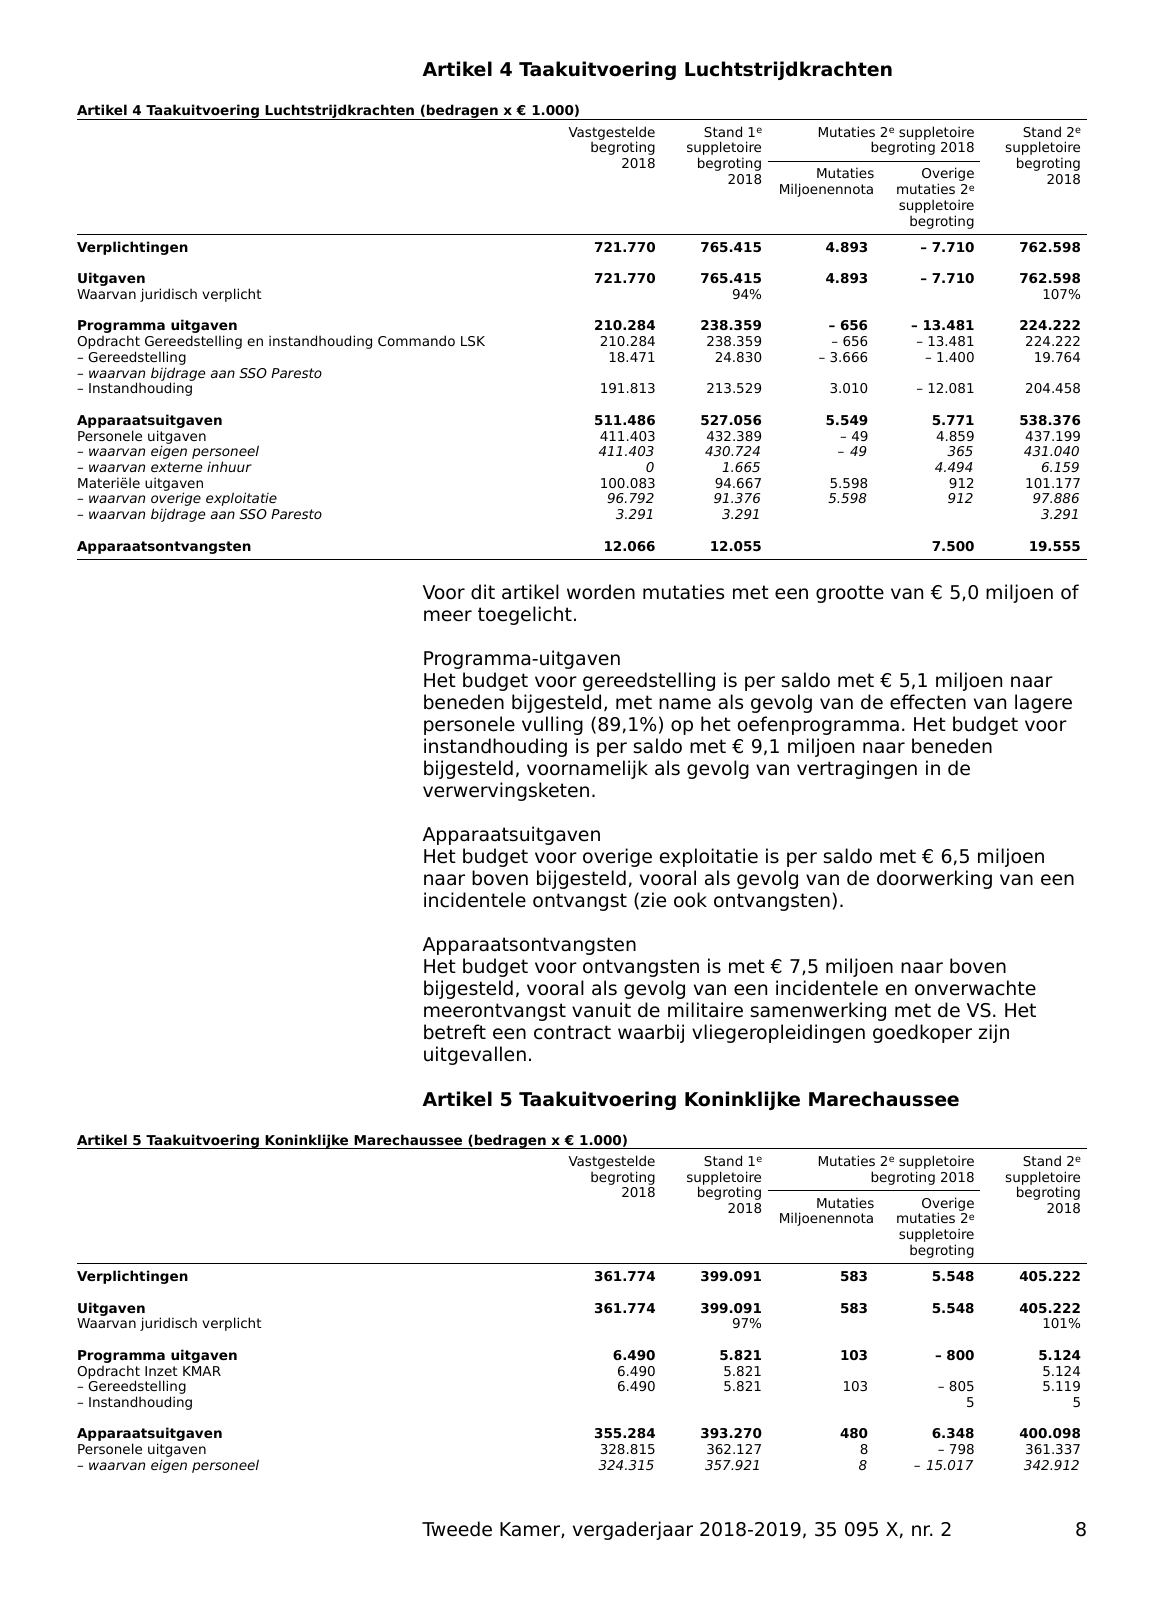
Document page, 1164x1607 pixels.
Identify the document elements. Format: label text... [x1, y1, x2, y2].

table_cell 19.764 [980, 350, 1087, 365]
table_cell 3.291 [555, 507, 661, 523]
table_cell [77, 1411, 555, 1426]
table_cell [555, 1332, 661, 1348]
table_cell 721.770 [555, 271, 661, 287]
table_cell [555, 255, 661, 271]
table_cell 107% [980, 287, 1087, 302]
table_cell [661, 255, 768, 271]
table_cell 12.055 [661, 539, 768, 559]
text Het budget voor ontvangsten is met € 7,5 miljoen naar boven bijgesteld, vooral als gevolg van een incidentele en onverwachte meerontvangst vanuit de militaire samenwerking met de VS. Het betreft een contract waarbij vliegeropleidingen goedkoper zijn uitgevallen. [422, 956, 1087, 1066]
table_cell – Instandhouding [77, 1395, 555, 1411]
table_cell – 13.481 [874, 318, 980, 334]
table_cell Personele uitgaven [77, 1442, 555, 1458]
table_header Artikel 5 Taakuitvoering Koninklijke Marechaussee (bedragen x € 1.000) [77, 1132, 1087, 1148]
table_cell [768, 1316, 874, 1332]
table_cell [555, 303, 661, 318]
table_cell 355.284 [555, 1426, 661, 1442]
table_cell [980, 1332, 1087, 1348]
table_cell [661, 303, 768, 318]
table_cell 191.813 [555, 381, 661, 397]
table_cell – 800 [874, 1348, 980, 1363]
table_cell 5.771 [874, 413, 980, 428]
table_cell Verplichtingen [77, 235, 555, 255]
table_cell [874, 507, 980, 523]
table_cell Apparaatsontvangsten [77, 539, 555, 559]
text Het budget voor overige exploitatie is per saldo met € 6,5 miljoen naar boven bijgesteld, vooral als gevolg van de doorwerking van een incidentele ontvangst (zie ook ontvangsten). [422, 846, 1087, 912]
table_cell 3.291 [980, 507, 1087, 523]
table_cell Stand 2e suppletoire begroting 2018 [980, 120, 1087, 234]
table_cell 324.315 [555, 1458, 661, 1473]
table_cell 6.348 [874, 1426, 980, 1442]
table_cell [555, 1285, 661, 1300]
table_cell [768, 1411, 874, 1426]
table_cell [661, 365, 768, 381]
table_cell [661, 1332, 768, 1348]
table_cell – 49 [768, 444, 874, 460]
table_cell [768, 507, 874, 523]
table_cell 238.359 [661, 334, 768, 350]
table_cell [874, 303, 980, 318]
table_cell – waarvan eigen personeel [77, 1458, 555, 1473]
table_cell 357.921 [661, 1458, 768, 1473]
table_cell 765.415 [661, 235, 768, 255]
table_cell 405.222 [980, 1264, 1087, 1285]
table_cell – Gereedstelling [77, 1379, 555, 1395]
table_cell 405.222 [980, 1300, 1087, 1316]
table_cell [555, 523, 661, 538]
table_cell 5.124 [980, 1348, 1087, 1363]
table_cell 362.127 [661, 1442, 768, 1458]
table_cell 399.091 [661, 1264, 768, 1285]
table_cell Opdracht Gereedstelling en instandhouding Commando LSK [77, 334, 555, 350]
table_cell 5 [980, 1395, 1087, 1411]
table_cell 5.598 [768, 476, 874, 491]
table_cell – 15.017 [874, 1458, 980, 1473]
table_cell 103 [768, 1348, 874, 1363]
table_cell [768, 1363, 874, 1379]
table_cell 6.490 [555, 1363, 661, 1379]
table_cell [874, 1411, 980, 1426]
table_cell – 12.081 [874, 381, 980, 397]
table_cell 210.284 [555, 318, 661, 334]
text Het budget voor gereedstelling is per saldo met € 5,1 miljoen naar beneden bijgesteld, met name als gevolg van de effecten van lagere personele vulling (89,1%) op het oefenprogramma. Het budget voor instandhouding is per saldo met € 9,1 miljoen naar beneden bijgesteld, voornamelijk als gevolg van vertragingen in de verwervingsketen. [422, 670, 1087, 802]
table_cell 5.548 [874, 1264, 980, 1285]
table_cell [77, 397, 555, 413]
table_cell 224.222 [980, 318, 1087, 334]
table_cell [874, 1285, 980, 1300]
table_cell 431.040 [980, 444, 1087, 460]
table_cell 5.821 [661, 1379, 768, 1395]
table_cell 5.119 [980, 1379, 1087, 1395]
table_cell [768, 365, 874, 381]
table_cell [980, 397, 1087, 413]
table_cell 342.912 [980, 1458, 1087, 1473]
table_cell – waarvan eigen personeel [77, 444, 555, 460]
table_cell [555, 1395, 661, 1411]
table_cell 411.403 [555, 428, 661, 444]
table_cell 5.124 [980, 1363, 1087, 1379]
table_cell [768, 523, 874, 538]
table_cell – 1.400 [874, 350, 980, 365]
table_cell 480 [768, 1426, 874, 1442]
table_cell [768, 1332, 874, 1348]
table_cell – waarvan overige exploitatie [77, 491, 555, 507]
text Apparaatsuitgaven [422, 824, 1087, 846]
table_cell [768, 255, 874, 271]
table_cell Materiële uitgaven [77, 476, 555, 491]
table_header Artikel 4 Taakuitvoering Luchtstrijdkrachten (bedragen x € 1.000) [77, 103, 1087, 119]
table_cell Vastgestelde begroting 2018 [555, 1149, 661, 1263]
table_cell 365 [874, 444, 980, 460]
table_cell Vastgestelde begroting 2018 [555, 120, 661, 234]
table_cell 101% [980, 1316, 1087, 1332]
table_cell [768, 539, 874, 559]
table_cell 91.376 [661, 491, 768, 507]
table_cell 400.098 [980, 1426, 1087, 1442]
table_cell – 3.666 [768, 350, 874, 365]
table_cell 213.529 [661, 381, 768, 397]
table_cell [555, 397, 661, 413]
table_cell Overige mutaties 2e suppletoire begroting [874, 162, 980, 234]
table_cell Apparaatsuitgaven [77, 413, 555, 428]
table_cell 97.886 [980, 491, 1087, 507]
table_cell [768, 1285, 874, 1300]
table_cell 103 [768, 1379, 874, 1395]
table_cell 224.222 [980, 334, 1087, 350]
table_cell Waarvan juridisch verplicht [77, 287, 555, 302]
table_cell 762.598 [980, 271, 1087, 287]
table_cell – 7.710 [874, 271, 980, 287]
table_cell 100.083 [555, 476, 661, 491]
table_cell [874, 255, 980, 271]
table_cell 411.403 [555, 444, 661, 460]
table_cell Programma uitgaven [77, 318, 555, 334]
table_cell [980, 255, 1087, 271]
table_cell Stand 1e suppletoire begroting 2018 [661, 120, 768, 234]
table_cell [980, 1411, 1087, 1426]
table_cell [874, 1316, 980, 1332]
table_cell [77, 523, 555, 538]
subtitle Artikel 5 Taakuitvoering Koninklijke Marechaussee [422, 1088, 1087, 1110]
table_cell – 798 [874, 1442, 980, 1458]
table_cell 393.270 [661, 1426, 768, 1442]
table_cell [980, 523, 1087, 538]
table_cell 8 [768, 1442, 874, 1458]
table_cell 5.821 [661, 1348, 768, 1363]
table_cell Programma uitgaven [77, 1348, 555, 1363]
table_cell [661, 1411, 768, 1426]
table_cell – 656 [768, 334, 874, 350]
table_cell Overige mutaties 2e suppletoire begroting [874, 1191, 980, 1263]
table_cell 765.415 [661, 271, 768, 287]
table_cell [980, 365, 1087, 381]
table_cell [555, 1316, 661, 1332]
table_cell 762.598 [980, 235, 1087, 255]
table_cell Stand 1e suppletoire begroting 2018 [661, 1149, 768, 1263]
table_cell 96.792 [555, 491, 661, 507]
table_cell 6.159 [980, 460, 1087, 476]
table_cell 437.199 [980, 428, 1087, 444]
table_cell 399.091 [661, 1300, 768, 1316]
table_cell 19.555 [980, 539, 1087, 559]
table_cell – 49 [768, 428, 874, 444]
table_cell Mutaties 2e suppletoire begroting 2018 [768, 1149, 980, 1190]
table_cell Uitgaven [77, 271, 555, 287]
table_cell 94% [661, 287, 768, 302]
table_cell Mutaties 2e suppletoire begroting 2018 [768, 120, 980, 161]
table_cell 238.359 [661, 318, 768, 334]
table_cell [874, 523, 980, 538]
table_cell – 7.710 [874, 235, 980, 255]
table_cell [980, 303, 1087, 318]
table_cell 328.815 [555, 1442, 661, 1458]
table_cell 97% [661, 1316, 768, 1332]
table_cell [874, 287, 980, 302]
table_cell 6.490 [555, 1379, 661, 1395]
table_cell [555, 1411, 661, 1426]
subtitle Artikel 4 Taakuitvoering Luchtstrijdkrachten [422, 59, 1087, 81]
table_cell 1.665 [661, 460, 768, 476]
table_cell [661, 523, 768, 538]
text Voor dit artikel worden mutaties met een grootte van € 5,0 miljoen of meer toegelicht. [422, 582, 1087, 626]
table_cell 4.893 [768, 271, 874, 287]
table_cell 204.458 [980, 381, 1087, 397]
table_cell 4.859 [874, 428, 980, 444]
table_cell [768, 397, 874, 413]
table_cell – 805 [874, 1379, 980, 1395]
table_cell 24.830 [661, 350, 768, 365]
table_cell Verplichtingen [77, 1264, 555, 1285]
table_cell 912 [874, 491, 980, 507]
table_cell [555, 287, 661, 302]
table_cell 511.486 [555, 413, 661, 428]
table_cell [768, 303, 874, 318]
table_cell [77, 120, 555, 234]
table_cell [661, 1395, 768, 1411]
table_cell [661, 1285, 768, 1300]
table_cell [768, 460, 874, 476]
table_cell 7.500 [874, 539, 980, 559]
table_cell 5.549 [768, 413, 874, 428]
table_cell 6.490 [555, 1348, 661, 1363]
table_cell 3.291 [661, 507, 768, 523]
table_cell 361.337 [980, 1442, 1087, 1458]
table_cell 361.774 [555, 1300, 661, 1316]
table_cell 721.770 [555, 235, 661, 255]
table_cell [77, 1149, 555, 1263]
table_cell – Gereedstelling [77, 350, 555, 365]
table_cell 583 [768, 1300, 874, 1316]
table_cell 5 [874, 1395, 980, 1411]
table_cell 5.548 [874, 1300, 980, 1316]
table_cell 527.056 [661, 413, 768, 428]
table_cell 101.177 [980, 476, 1087, 491]
text Apparaatsontvangsten [422, 934, 1087, 956]
table_cell 5.598 [768, 491, 874, 507]
table_cell Uitgaven [77, 1300, 555, 1316]
table_cell 361.774 [555, 1264, 661, 1285]
table_cell 5.821 [661, 1363, 768, 1379]
table_cell 4.893 [768, 235, 874, 255]
table_cell Mutaties Miljoenennota [768, 1191, 874, 1263]
table_cell 18.471 [555, 350, 661, 365]
table_cell – waarvan bijdrage aan SSO Paresto [77, 365, 555, 381]
table_cell 0 [555, 460, 661, 476]
table_cell 94.667 [661, 476, 768, 491]
table_cell [77, 303, 555, 318]
table_cell Stand 2e suppletoire begroting 2018 [980, 1149, 1087, 1263]
table_cell [661, 397, 768, 413]
table_cell – waarvan bijdrage aan SSO Paresto [77, 507, 555, 523]
table_cell – 656 [768, 318, 874, 334]
table_cell Apparaatsuitgaven [77, 1426, 555, 1442]
table_cell [77, 1285, 555, 1300]
table_cell [768, 287, 874, 302]
table_cell [77, 1332, 555, 1348]
table_cell 432.389 [661, 428, 768, 444]
table_cell 430.724 [661, 444, 768, 460]
table_cell 8 [768, 1458, 874, 1473]
table_cell Mutaties Miljoenennota [768, 162, 874, 234]
table_cell – Instandhouding [77, 381, 555, 397]
table_cell [874, 397, 980, 413]
table_cell [77, 255, 555, 271]
table_cell 912 [874, 476, 980, 491]
table_cell Opdracht Inzet KMAR [77, 1363, 555, 1379]
table_cell 12.066 [555, 539, 661, 559]
table_cell 3.010 [768, 381, 874, 397]
table_cell 4.494 [874, 460, 980, 476]
table_cell [874, 1363, 980, 1379]
table_cell Waarvan juridisch verplicht [77, 1316, 555, 1332]
table_cell Personele uitgaven [77, 428, 555, 444]
table_cell – waarvan externe inhuur [77, 460, 555, 476]
table_cell 538.376 [980, 413, 1087, 428]
table_cell 210.284 [555, 334, 661, 350]
table_cell [555, 365, 661, 381]
table_cell [874, 365, 980, 381]
table_cell [768, 1395, 874, 1411]
table_cell [980, 1285, 1087, 1300]
table_cell [874, 1332, 980, 1348]
table_cell – 13.481 [874, 334, 980, 350]
table_cell 583 [768, 1264, 874, 1285]
text Programma-uitgaven [422, 648, 1087, 670]
